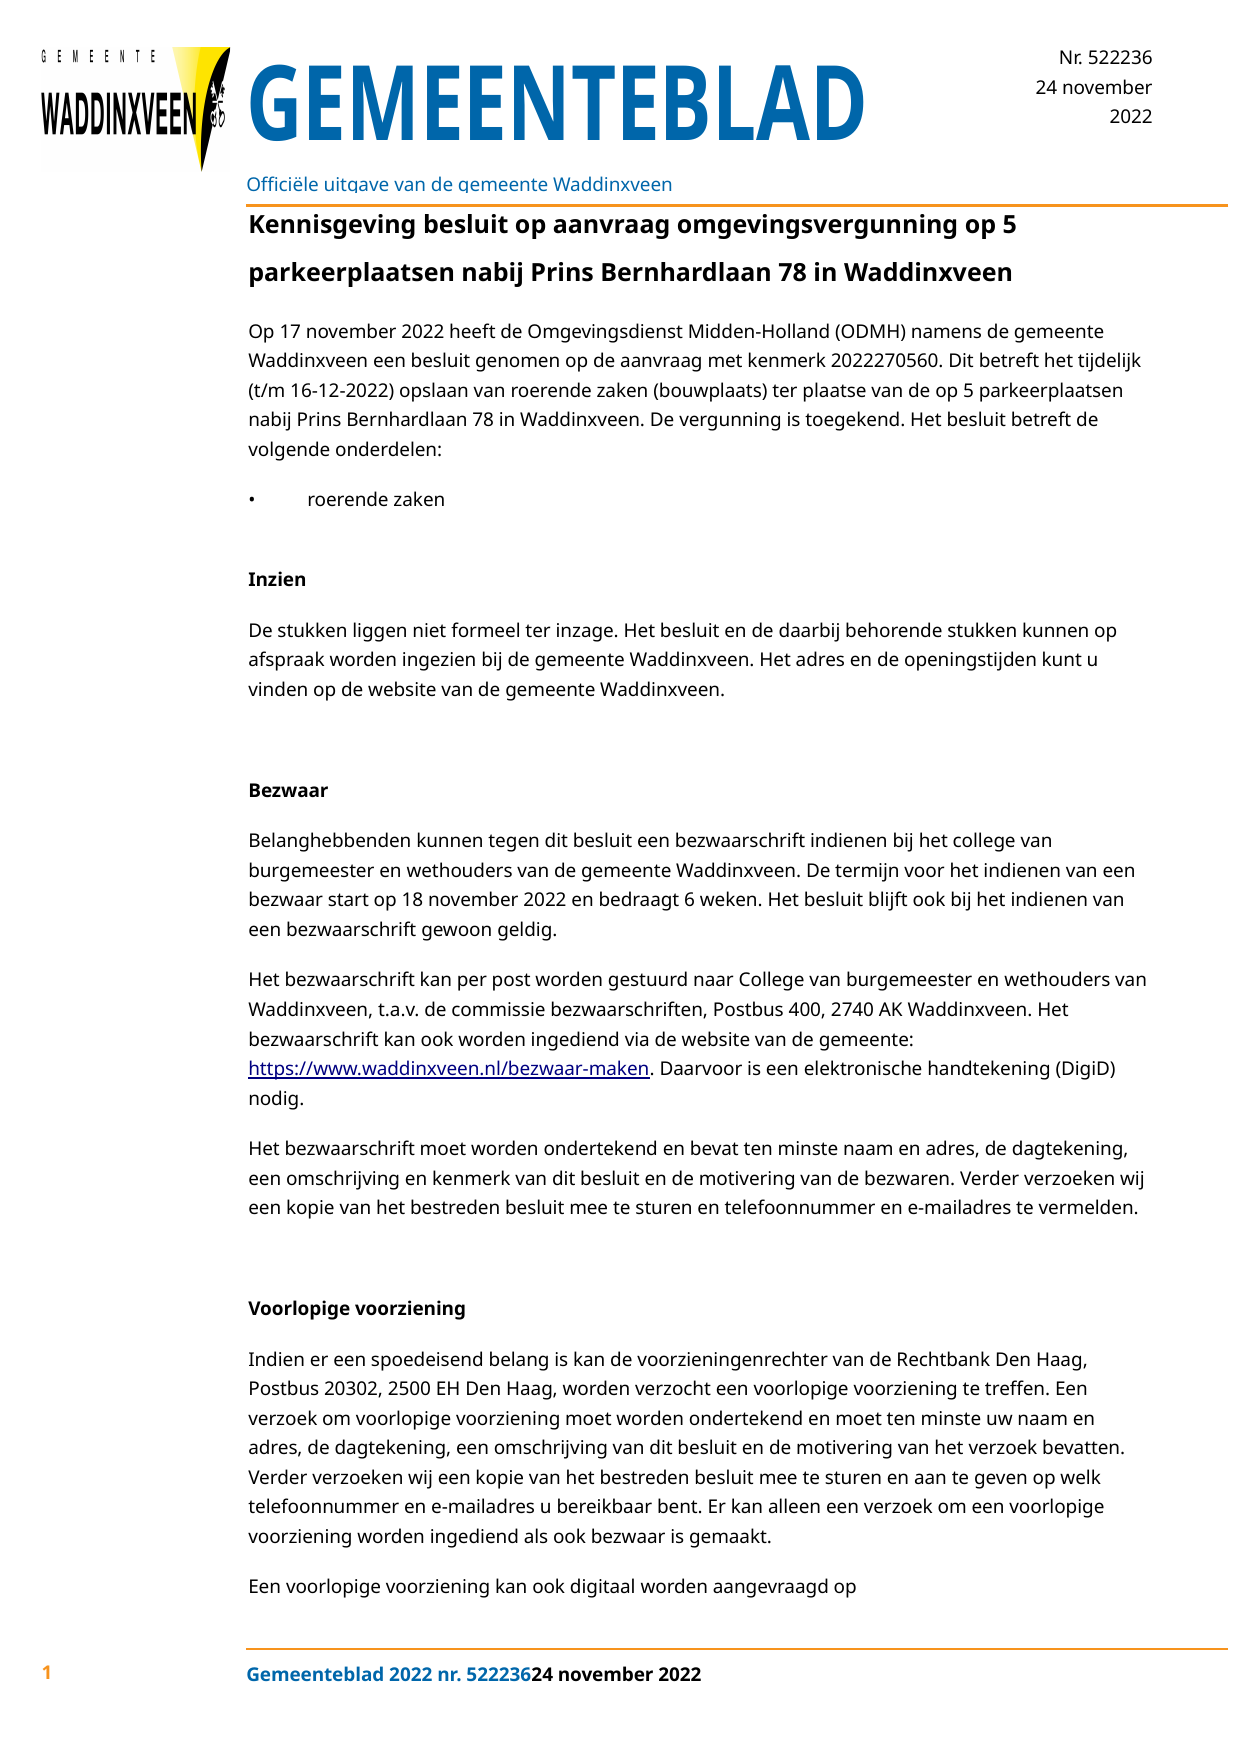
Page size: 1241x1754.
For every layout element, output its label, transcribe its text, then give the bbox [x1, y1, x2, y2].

text Voorlopige voorziening [248, 1295, 1152, 1321]
text Bezwaar [248, 777, 1152, 803]
text Een voorlopige voorziening kan ook digitaal worden aangevraagd op [248, 1574, 1152, 1599]
list roerende zaken [248, 487, 1152, 512]
text Het bezwaarschrift moet worden ondertekend en bevat ten minste naam en adres, de dagtekening, een omschrijving en kenmerk van dit besluit en de motivering van de bezwaren. Verder verzoeken wij een kopie van het bestreden besluit mee te sturen en telefoonnummer en e-mailadres te vermelden. [248, 1135, 1152, 1220]
text Op 17 november 2022 heeft de Omgevingsdienst Midden-Holland (ODMH) namens de gemeente Waddinxveen een besluit genomen op de aanvraag met kenmerk 2022270560. Dit betreft het tijdelijk (t/m 16-12-2022) opslaan van roerende zaken (bouwplaats) ter plaatse van de op 5 parkeerplaatsen nabij Prins Bernhardlaan 78 in Waddinxveen. De vergunning is toegekend. Het besluit betreft de volgende onderdelen: [248, 318, 1152, 462]
text Belanghebbenden kunnen tegen dit besluit een bezwaarschrift indienen bij het college van burgemeester en wethouders van de gemeente Waddinxveen. De termijn voor het indienen van een bezwaar start op 18 november 2022 en bedraagt 6 weken. Het besluit blijft ook bij het indienen van een bezwaarschrift gewoon geldig. [248, 827, 1152, 942]
text De stukken liggen niet formeel ter inzage. Het besluit en de daarbij behorende stukken kunnen op afspraak worden ingezien bij de gemeente Waddinxveen. Het adres en de openingstijden kunt u vinden op de website van de gemeente Waddinxveen. [248, 617, 1152, 702]
text Kennisgeving besluit op aanvraag omgevingsvergunning op 5 parkeerplaatsen nabij Prins Bernhardlaan 78 in Waddinxveen [248, 207, 1152, 288]
text Inzien [248, 567, 1152, 592]
picture [41, 47, 231, 172]
text Het bezwaarschrift kan per post worden gestuurd naar College van burgemeester en wethouders van Waddinxveen, t.a.v. de commissie bezwaarschriften, Postbus 400, 2740 AK Waddinxveen. Het bezwaarschrift kan ook worden ingediend via de website van de gemeente: https://www.waddinxveen.nl/bezwaar-maken. Daarvoor is een elektronische handtekening (DigiD) nodig. [248, 967, 1152, 1111]
text Indien er een spoedeisend belang is kan de voorzieningenrechter van de Rechtbank Den Haag, Postbus 20302, 2500 EH Den Haag, worden verzocht een voorlopige voorziening te treffen. Een verzoek om voorlopige voorziening moet worden ondertekend en moet ten minste uw naam en adres, de dagtekening, een omschrijving van dit besluit en de motivering van het verzoek bevatten. Verder verzoeken wij een kopie van het bestreden besluit mee te sturen en aan te geven op welk telefoonnummer en e-mailadres u bereikbaar bent. Er kan alleen een verzoek om een voorlopige voorziening worden ingediend als ook bezwaar is gemaakt. [248, 1346, 1152, 1549]
